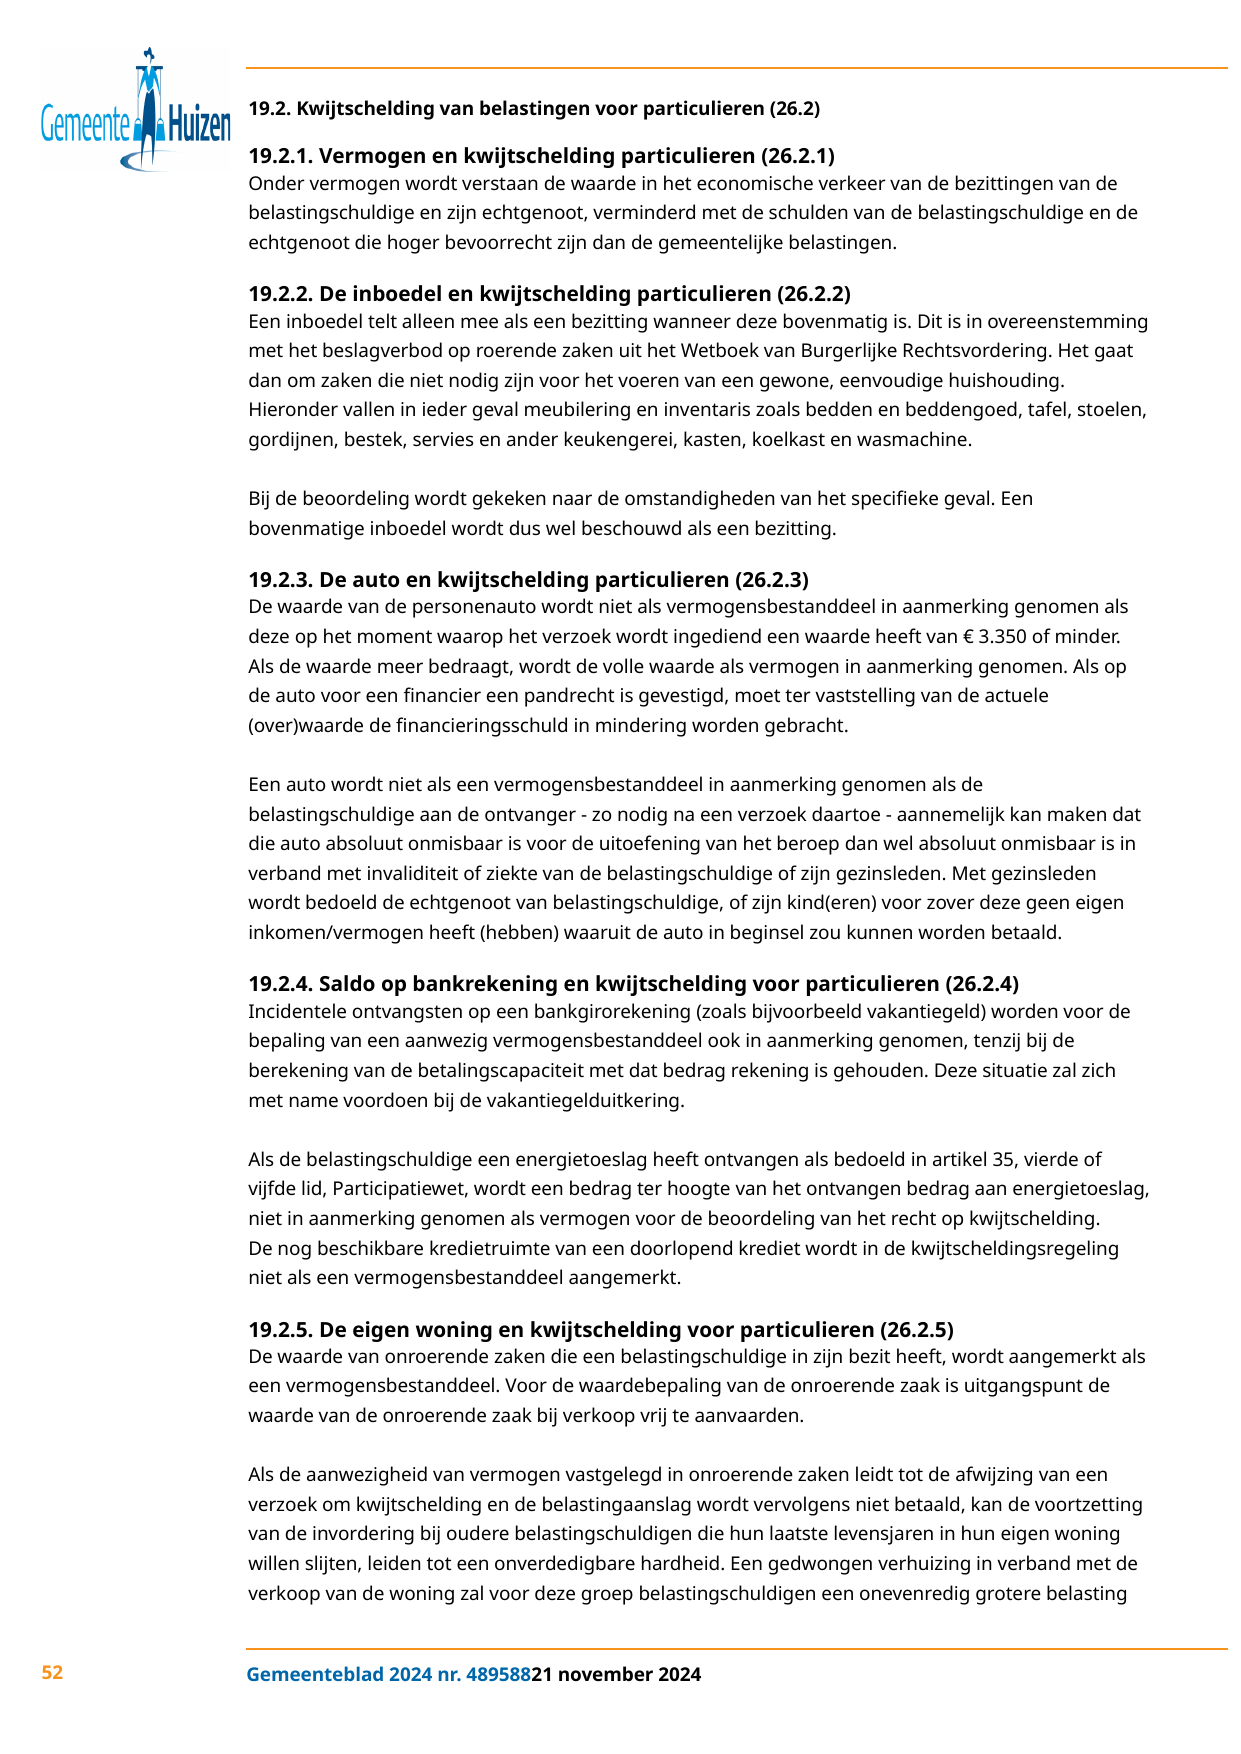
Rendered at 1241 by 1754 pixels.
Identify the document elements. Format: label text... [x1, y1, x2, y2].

text 19.2. Kwijtschelding van belastingen voor particulieren (26.2) [248, 95, 1152, 121]
text Als de aanwezigheid van vermogen vastgelegd in onroerende zaken leidt tot de afwijzing van een verzoek om kwijtschelding en de belastingaanslag wordt vervolgens niet betaald, kan de voortzetting van de invordering bij oudere belastingschuldigen die hun laatste levensjaren in hun eigen woning willen slijten, leiden tot een onverdedigbare hardheid. Een gedwongen verhuizing in verband met de verkoop van de woning zal voor deze groep belastingschuldigen een onevenredig grotere belasting [248, 1461, 1152, 1606]
text De waarde van onroerende zaken die een belastingschuldige in zijn bezit heeft, wordt aangemerkt als een vermogensbestanddeel. Voor de waardebepaling van de onroerende zaak is uitgangspunt de waarde van de onroerende zaak bij verkoop vrij te aanvaarden. [248, 1343, 1152, 1428]
text 19.2.5. De eigen woning en kwijtschelding voor particulieren (26.2.5) [248, 1315, 1152, 1343]
text Een auto wordt niet als een vermogensbestanddeel in aanmerking genomen als de belastingschuldige aan de ontvanger - zo nodig na een verzoek daartoe - aannemelijk kan maken dat die auto absoluut onmisbaar is voor de uitoefening van het beroep dan wel absoluut onmisbaar is in verband met invaliditeit of ziekte van de belastingschuldige of zijn gezinsleden. Met gezinsleden wordt bedoeld de echtgenoot van belastingschuldige, of zijn kind(eren) voor zover deze geen eigen inkomen/vermogen heeft (hebben) waaruit de auto in beginsel zou kunnen worden betaald. [248, 771, 1152, 945]
text De nog beschikbare kredietruimte van een doorlopend krediet wordt in de kwijtscheldingsregeling niet als een vermogensbestanddeel aangemerkt. [248, 1235, 1152, 1290]
text 19.2.4. Saldo op bankrekening en kwijtschelding voor particulieren (26.2.4) [248, 969, 1152, 998]
text Incidentele ontvangsten op een bankgirorekening (zoals bijvoorbeeld vakantiegeld) worden voor de bepaling van een aanwezig vermogensbestanddeel ook in aanmerking genomen, tenzij bij de berekening van de betalingscapaciteit met dat bedrag rekening is gehouden. Deze situatie zal zich met name voordoen bij de vakantiegelduitkering. [248, 998, 1152, 1112]
text 19.2.3. De auto en kwijtschelding particulieren (26.2.3) [248, 565, 1152, 594]
text 19.2.2. De inboedel en kwijtschelding particulieren (26.2.2) [248, 279, 1152, 308]
text 19.2.1. Vermogen en kwijtschelding particulieren (26.2.1) [248, 141, 1152, 170]
text Bij de beoordeling wordt gekeken naar de omstandigheden van het specifieke geval. Een bovenmatige inboedel wordt dus wel beschouwd als een bezitting. [248, 485, 1152, 541]
picture [41, 47, 231, 172]
text Een inboedel telt alleen mee als een bezitting wanneer deze bovenmatig is. Dit is in overeenstemming met het beslagverbod op roerende zaken uit het Wetboek van Burgerlijke Rechtsvordering. Het gaat dan om zaken die niet nodig zijn voor het voeren van een gewone, eenvoudige huishouding. Hieronder vallen in ieder geval meubilering en inventaris zoals bedden en beddengoed, tafel, stoelen, gordijnen, bestek, servies en ander keukengerei, kasten, koelkast en wasmachine. [248, 308, 1152, 452]
text Onder vermogen wordt verstaan de waarde in het economische verkeer van de bezittingen van de belastingschuldige en zijn echtgenoot, verminderd met de schulden van de belastingschuldige en de echtgenoot die hoger bevoorrecht zijn dan de gemeentelijke belastingen. [248, 170, 1152, 255]
text Als de belastingschuldige een energietoeslag heeft ontvangen als bedoeld in artikel 35, vierde of vijfde lid, Participatiewet, wordt een bedrag ter hoogte van het ontvangen bedrag aan energietoeslag, niet in aanmerking genomen als vermogen voor de beoordeling van het recht op kwijtschelding. [248, 1146, 1152, 1231]
text De waarde van de personenauto wordt niet als vermogensbestanddeel in aanmerking genomen als deze op het moment waarop het verzoek wordt ingediend een waarde heeft van € 3.350 of minder. Als de waarde meer bedraagt, wordt de volle waarde als vermogen in aanmerking genomen. Als op de auto voor een financier een pandrecht is gevestigd, moet ter vaststelling van de actuele (over)waarde de financieringsschuld in mindering worden gebracht. [248, 594, 1152, 738]
